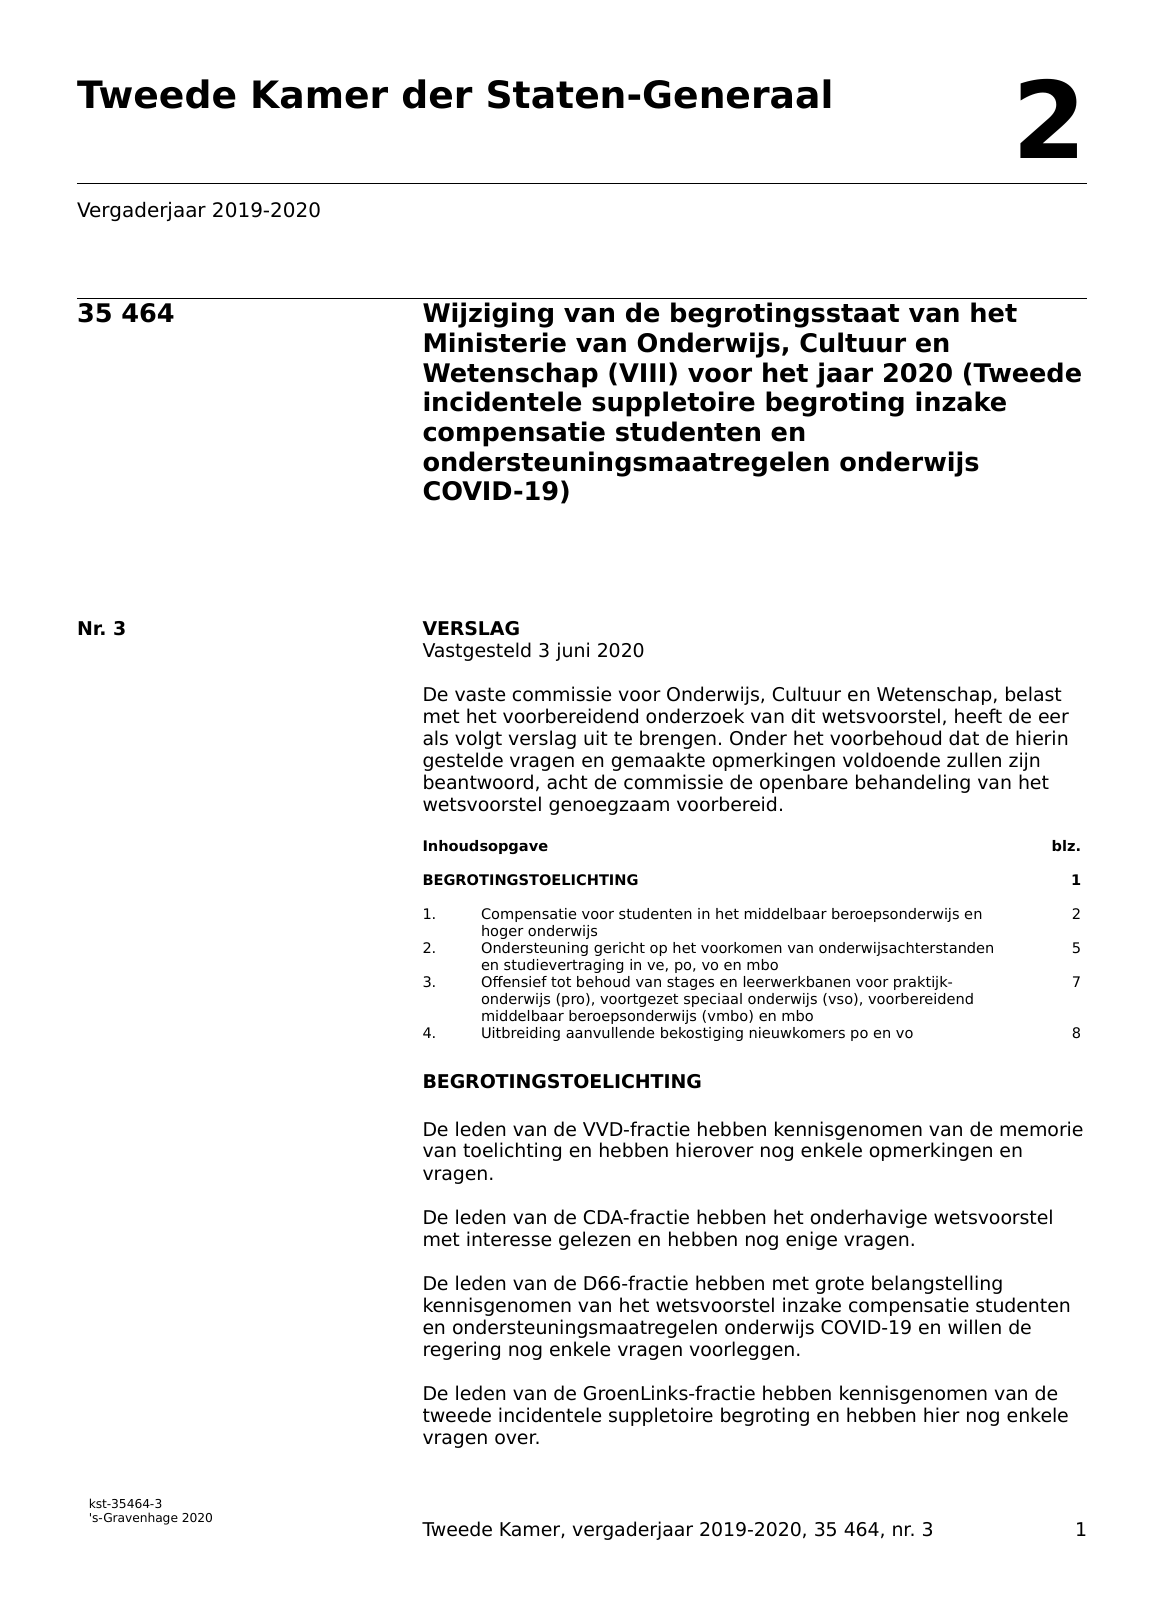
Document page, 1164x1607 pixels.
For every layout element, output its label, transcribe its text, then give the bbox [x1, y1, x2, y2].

table_cell [422, 855, 475, 872]
table_cell [1001, 889, 1087, 906]
table_cell [475, 889, 1001, 906]
table_cell 1. [422, 906, 475, 939]
text De leden van de GroenLinks-fractie hebben kennisgenomen van de tweede incidentele suppletoire begroting en hebben hier nog enkele vragen over. [422, 1383, 1087, 1449]
table_cell 2 [1001, 906, 1087, 939]
table_cell Vergaderjaar 2019-2020 [77, 184, 1087, 298]
table_header Inhoudsopgave [422, 838, 1001, 855]
subtitle Nr. 3 VERSLAG [77, 618, 1087, 640]
text kst-35464-3 [88, 1497, 323, 1511]
text Vastgesteld 3 juni 2020 [422, 640, 1087, 662]
table_header Tweede Kamer der Staten-Generaal [77, 59, 886, 183]
table_cell 3. [422, 974, 475, 1024]
text De vaste commissie voor Onderwijs, Cultuur en Wetenschap, belast met het voorbereidend onderzoek van dit wetsvoorstel, heeft de eer als volgt verslag uit te brengen. Onder het voorbehoud dat de hierin gestelde vragen en gemaakte opmerkingen voldoende zullen zijn beantwoord, acht de commissie de openbare behandeling van het wetsvoorstel genoegzaam voorbereid. [422, 684, 1087, 816]
table_cell 1 [1001, 872, 1087, 889]
subtitle 35 464 Wijziging van de begrotingsstaat van het Ministerie van Onderwijs, Cultuur en Wetenschap (VIII) voor het jaar 2020 (Tweede incidentele suppletoire begroting inzake compensatie studenten en ondersteuningsmaatregelen onderwijs COVID-19) [77, 299, 1087, 507]
table_cell Offensief tot behoud van stages en leerwerkbanen voor praktijk-onderwijs (pro), voortgezet speciaal onderwijs (vso), voorbereidend middelbaar beroepsonderwijs (vmbo) en mbo [475, 974, 1001, 1024]
table_cell [475, 855, 1001, 872]
table_header 2 [886, 59, 1087, 183]
text 's-Gravenhage 2020 [88, 1511, 323, 1525]
table_cell 5 [1001, 940, 1087, 973]
table_cell 4. [422, 1025, 475, 1041]
subtitle BEGROTINGSTOELICHTING [422, 1071, 1087, 1093]
table_cell BEGROTINGSTOELICHTING [422, 872, 1001, 889]
table_cell 8 [1001, 1025, 1087, 1041]
table_cell Compensatie voor studenten in het middelbaar beroepsonderwijs en hoger onderwijs [475, 906, 1001, 939]
table_cell Ondersteuning gericht op het voorkomen van onderwijsachterstanden en studievertraging in ve, po, vo en mbo [475, 940, 1001, 973]
text De leden van de CDA-fractie hebben het onderhavige wetsvoorstel met interesse gelezen en hebben nog enige vragen. [422, 1207, 1087, 1251]
table_cell [422, 889, 475, 906]
table_cell 7 [1001, 974, 1087, 1024]
table_header blz. [1001, 838, 1087, 855]
table_cell 2. [422, 940, 475, 973]
text De leden van de VVD-fractie hebben kennisgenomen van de memorie van toelichting en hebben hierover nog enkele opmerkingen en vragen. [422, 1118, 1087, 1184]
table_cell Uitbreiding aanvullende bekostiging nieuwkomers po en vo [475, 1025, 1001, 1041]
table_cell [1001, 855, 1087, 872]
text De leden van de D66-fractie hebben met grote belangstelling kennisgenomen van het wetsvoorstel inzake compensatie studenten en ondersteuningsmaatregelen onderwijs COVID-19 en willen de regering nog enkele vragen voorleggen. [422, 1273, 1087, 1361]
